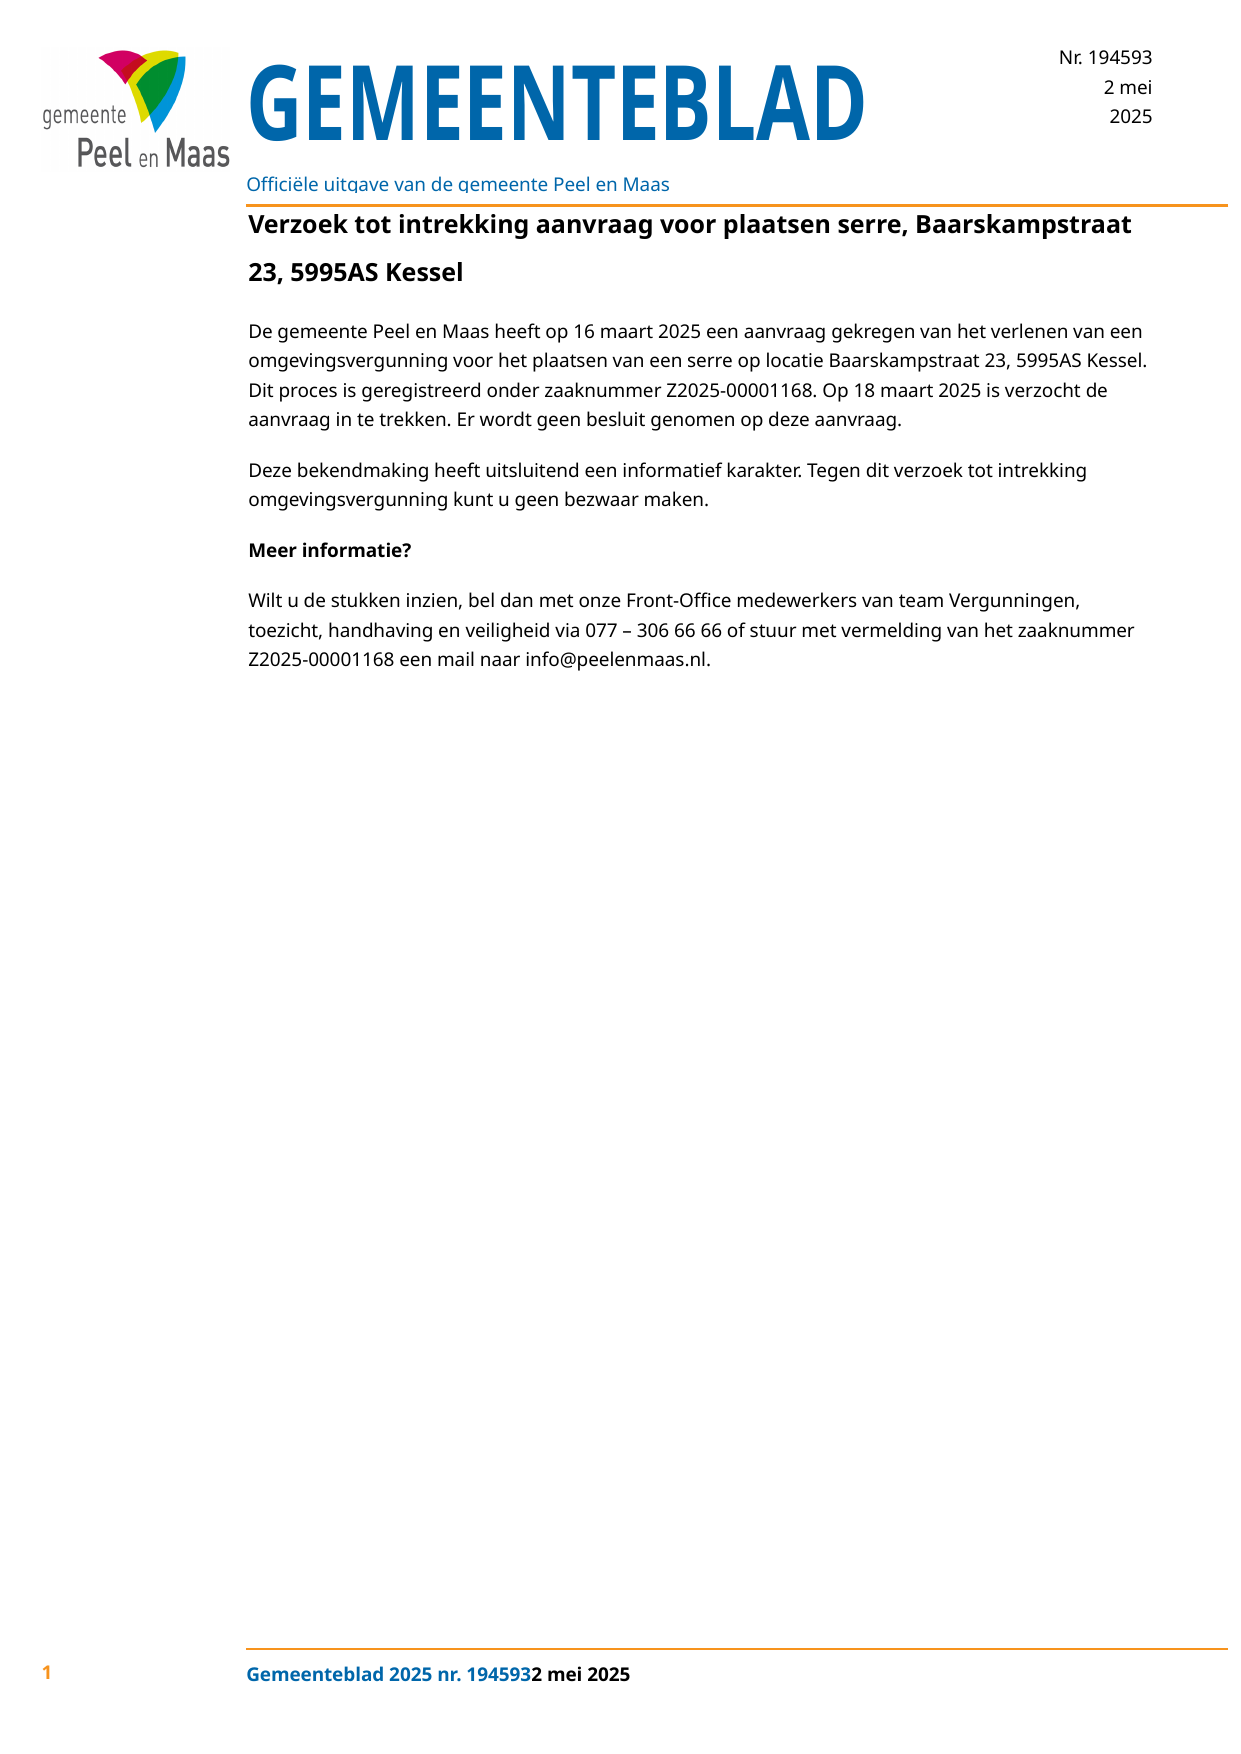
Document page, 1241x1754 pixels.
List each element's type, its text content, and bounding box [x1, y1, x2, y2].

text Deze bekendmaking heeft uitsluitend een informatief karakter. Tegen dit verzoek tot intrekking omgevingsvergunning kunt u geen bezwaar maken. [248, 457, 1152, 512]
text Meer informatie? [248, 537, 1152, 563]
text Verzoek tot intrekking aanvraag voor plaatsen serre, Baarskampstraat 23, 5995AS Kessel [248, 207, 1152, 288]
text Wilt u de stukken inzien, bel dan met onze Front-Office medewerkers van team Vergunningen, toezicht, handhaving en veiligheid via 077 – 306 66 66 of stuur met vermelding van het zaaknummer Z2025-00001168 een mail naar info@peelenmaas.nl. [248, 587, 1152, 672]
text De gemeente Peel en Maas heeft op 16 maart 2025 een aanvraag gekregen van het verlenen van een omgevingsvergunning voor het plaatsen van een serre op locatie Baarskampstraat 23, 5995AS Kessel. Dit proces is geregistreerd onder zaaknummer Z2025-00001168. Op 18 maart 2025 is verzocht de aanvraag in te trekken. Er wordt geen besluit genomen op deze aanvraag. [248, 318, 1152, 432]
picture [41, 47, 231, 172]
